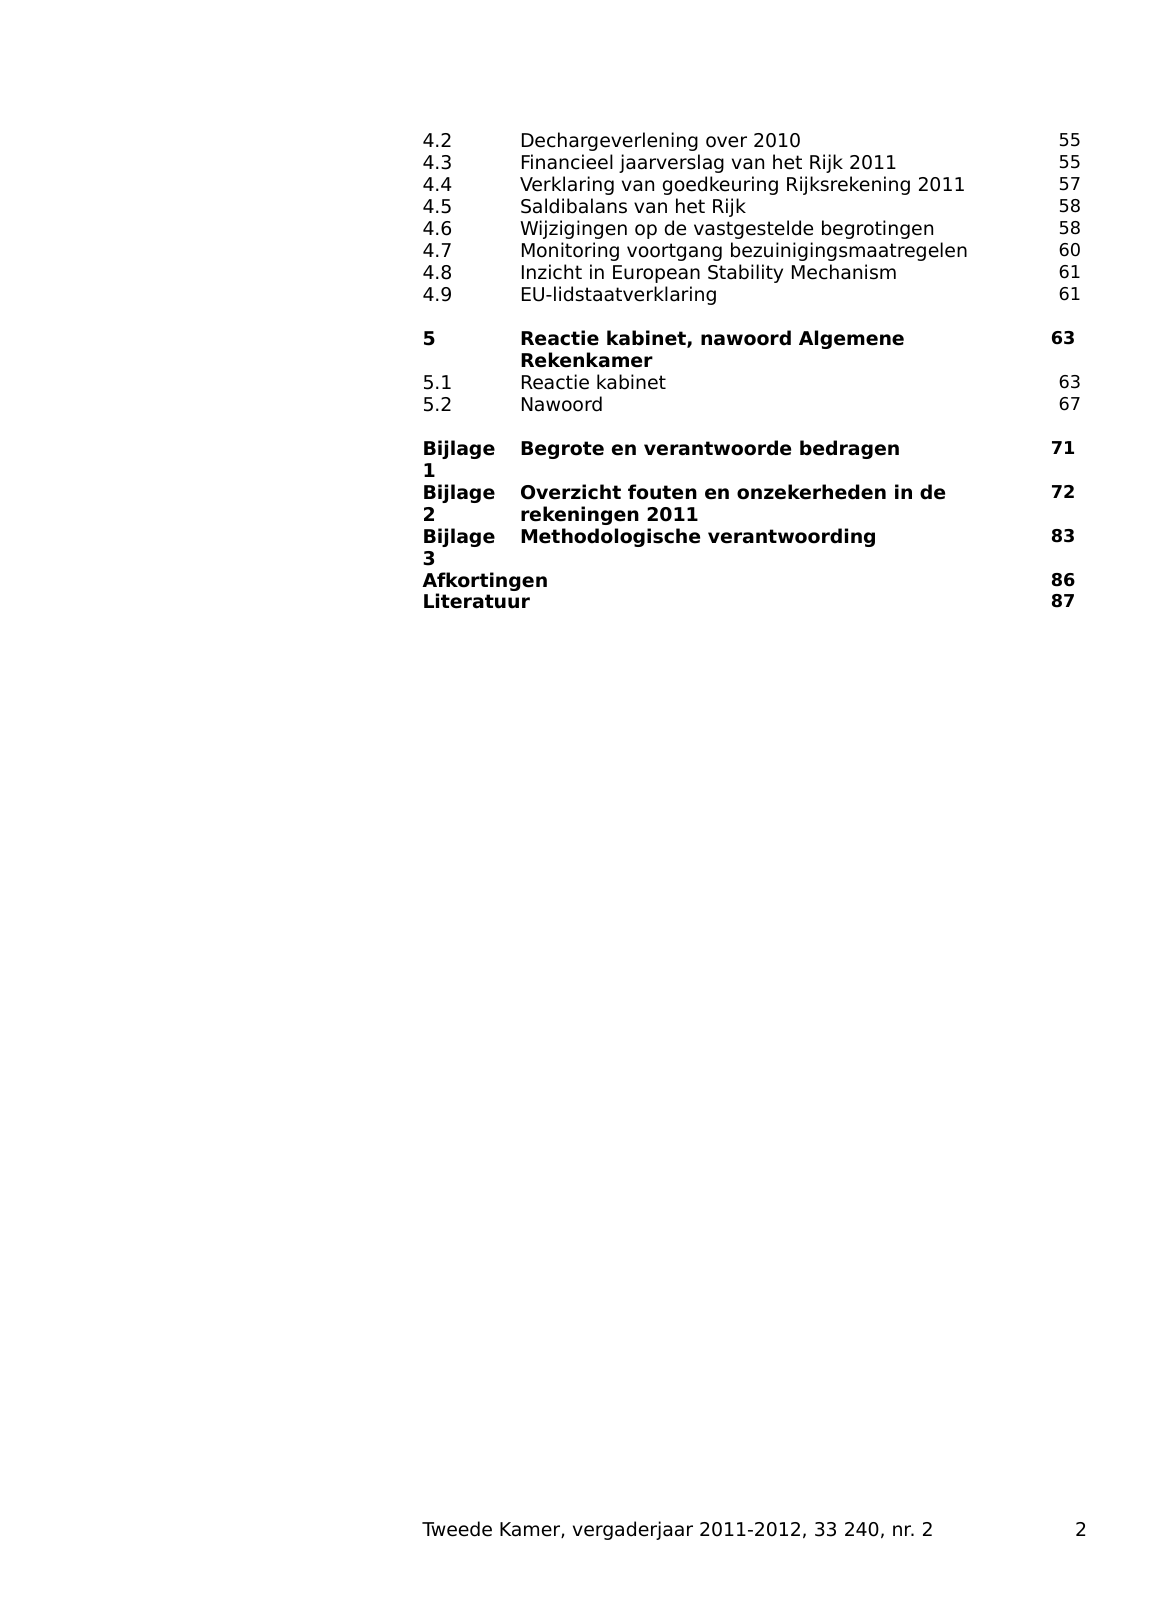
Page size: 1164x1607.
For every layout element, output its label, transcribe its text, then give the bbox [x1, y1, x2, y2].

table_cell 63 [1028, 372, 1087, 394]
table_cell Reactie kabinet [514, 372, 1028, 394]
table_cell Bijlage 1 [422, 438, 514, 482]
table_cell 57 [1028, 174, 1087, 196]
table_cell 86 [1028, 570, 1087, 591]
table_cell EU-lidstaatverklaring [514, 284, 1028, 306]
table_cell Monitoring voortgang bezuinigingsmaatregelen [514, 240, 1028, 262]
table_cell [422, 416, 1028, 438]
table_cell Saldibalans van het Rijk [514, 196, 1028, 218]
table_cell 58 [1028, 218, 1087, 240]
table_cell Nawoord [514, 394, 1028, 416]
table_cell 67 [1028, 394, 1087, 416]
table_cell Financieel jaarverslag van het Rijk 2011 [514, 152, 1028, 174]
table_cell [1028, 306, 1087, 328]
table_cell 4.8 [422, 262, 514, 284]
table_cell 72 [1028, 482, 1087, 526]
table_cell 5 [422, 328, 514, 372]
table_cell Dechargeverlening over 2010 [514, 130, 1028, 152]
table_cell 4.5 [422, 196, 514, 218]
table_cell 4.2 [422, 130, 514, 152]
table_cell 55 [1028, 130, 1087, 152]
table_cell 55 [1028, 152, 1087, 174]
table_cell Begrote en verantwoorde bedragen [514, 438, 1028, 482]
table_cell [1028, 416, 1087, 438]
table_cell 4.9 [422, 284, 514, 306]
table_cell 4.7 [422, 240, 514, 262]
table_cell [514, 306, 1028, 328]
table_cell 4.6 [422, 218, 514, 240]
table_cell Overzicht fouten en onzekerheden in de rekeningen 2011 [514, 482, 1028, 526]
table_cell Bijlage 3 [422, 526, 514, 569]
table_cell Bijlage 2 [422, 482, 514, 526]
table_cell 5.2 [422, 394, 514, 416]
table_cell Methodologische verantwoording [514, 526, 1028, 569]
table_cell [422, 306, 514, 328]
table_cell Afkortingen [422, 570, 1028, 591]
table_cell 61 [1028, 262, 1087, 284]
table_cell Inzicht in European Stability Mechanism [514, 262, 1028, 284]
table_cell 5.1 [422, 372, 514, 394]
table_cell 4.3 [422, 152, 514, 174]
table_cell 71 [1028, 438, 1087, 482]
table_cell Reactie kabinet, nawoord Algemene Rekenkamer [514, 328, 1028, 372]
table_cell 63 [1028, 328, 1087, 372]
table_cell 4.4 [422, 174, 514, 196]
table_cell Literatuur [422, 591, 1028, 613]
table_cell 61 [1028, 284, 1087, 306]
table_cell 60 [1028, 240, 1087, 262]
table_cell 83 [1028, 526, 1087, 569]
table_cell 58 [1028, 196, 1087, 218]
table_cell Wijzigingen op de vastgestelde begrotingen [514, 218, 1028, 240]
table_cell Verklaring van goedkeuring Rijksrekening 2011 [514, 174, 1028, 196]
table_cell 87 [1028, 591, 1087, 613]
